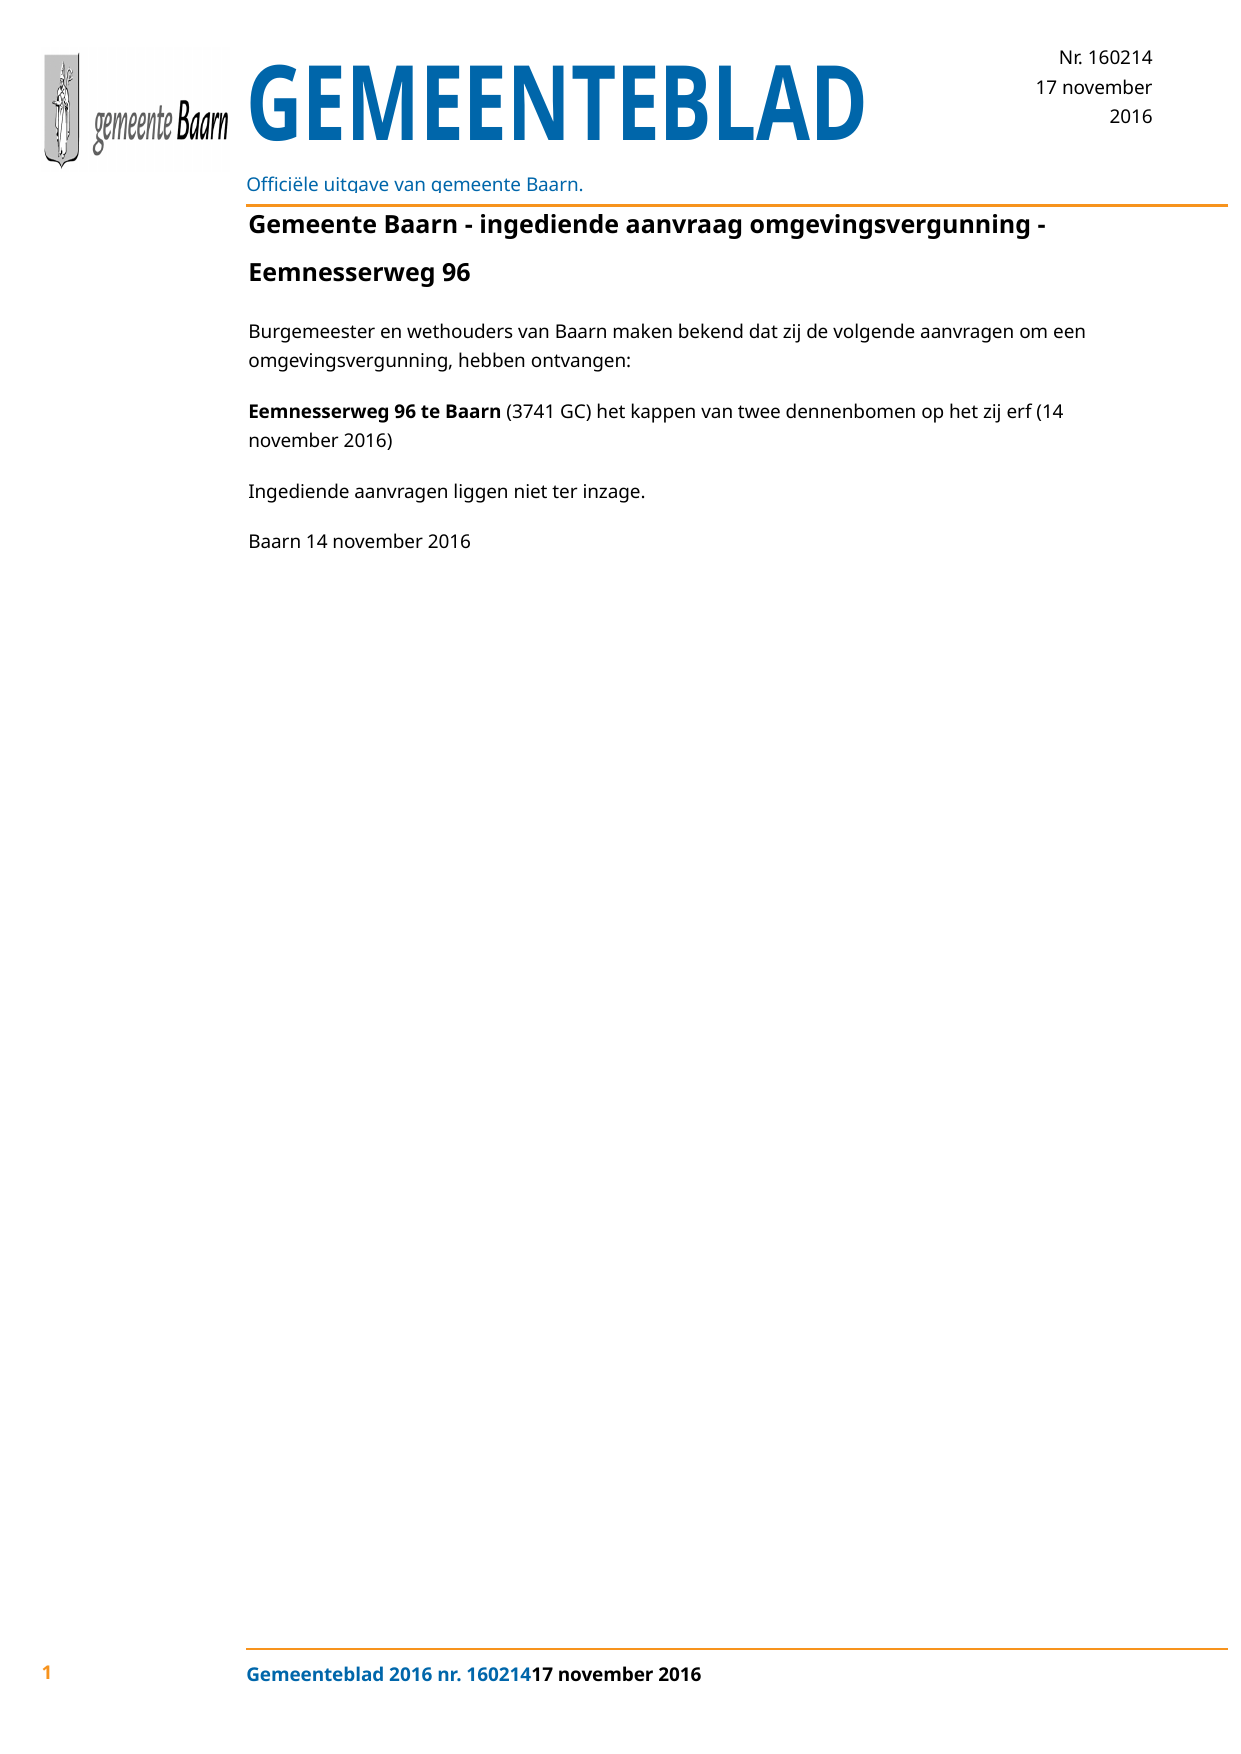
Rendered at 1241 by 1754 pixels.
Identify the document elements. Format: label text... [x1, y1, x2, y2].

text Gemeente Baarn - ingediende aanvraag omgevingsvergunning - Eemnesserweg 96 [248, 207, 1152, 288]
picture [41, 47, 231, 172]
text Baarn 14 november 2016 [248, 528, 1152, 554]
text Ingediende aanvragen liggen niet ter inzage. [248, 478, 1152, 504]
text Eemnesserweg 96 te Baarn (3741 GC) het kappen van twee dennenbomen op het zij erf (14 november 2016) [248, 398, 1152, 453]
text Burgemeester en wethouders van Baarn maken bekend dat zij de volgende aanvragen om een omgevingsvergunning, hebben ontvangen: [248, 318, 1152, 373]
